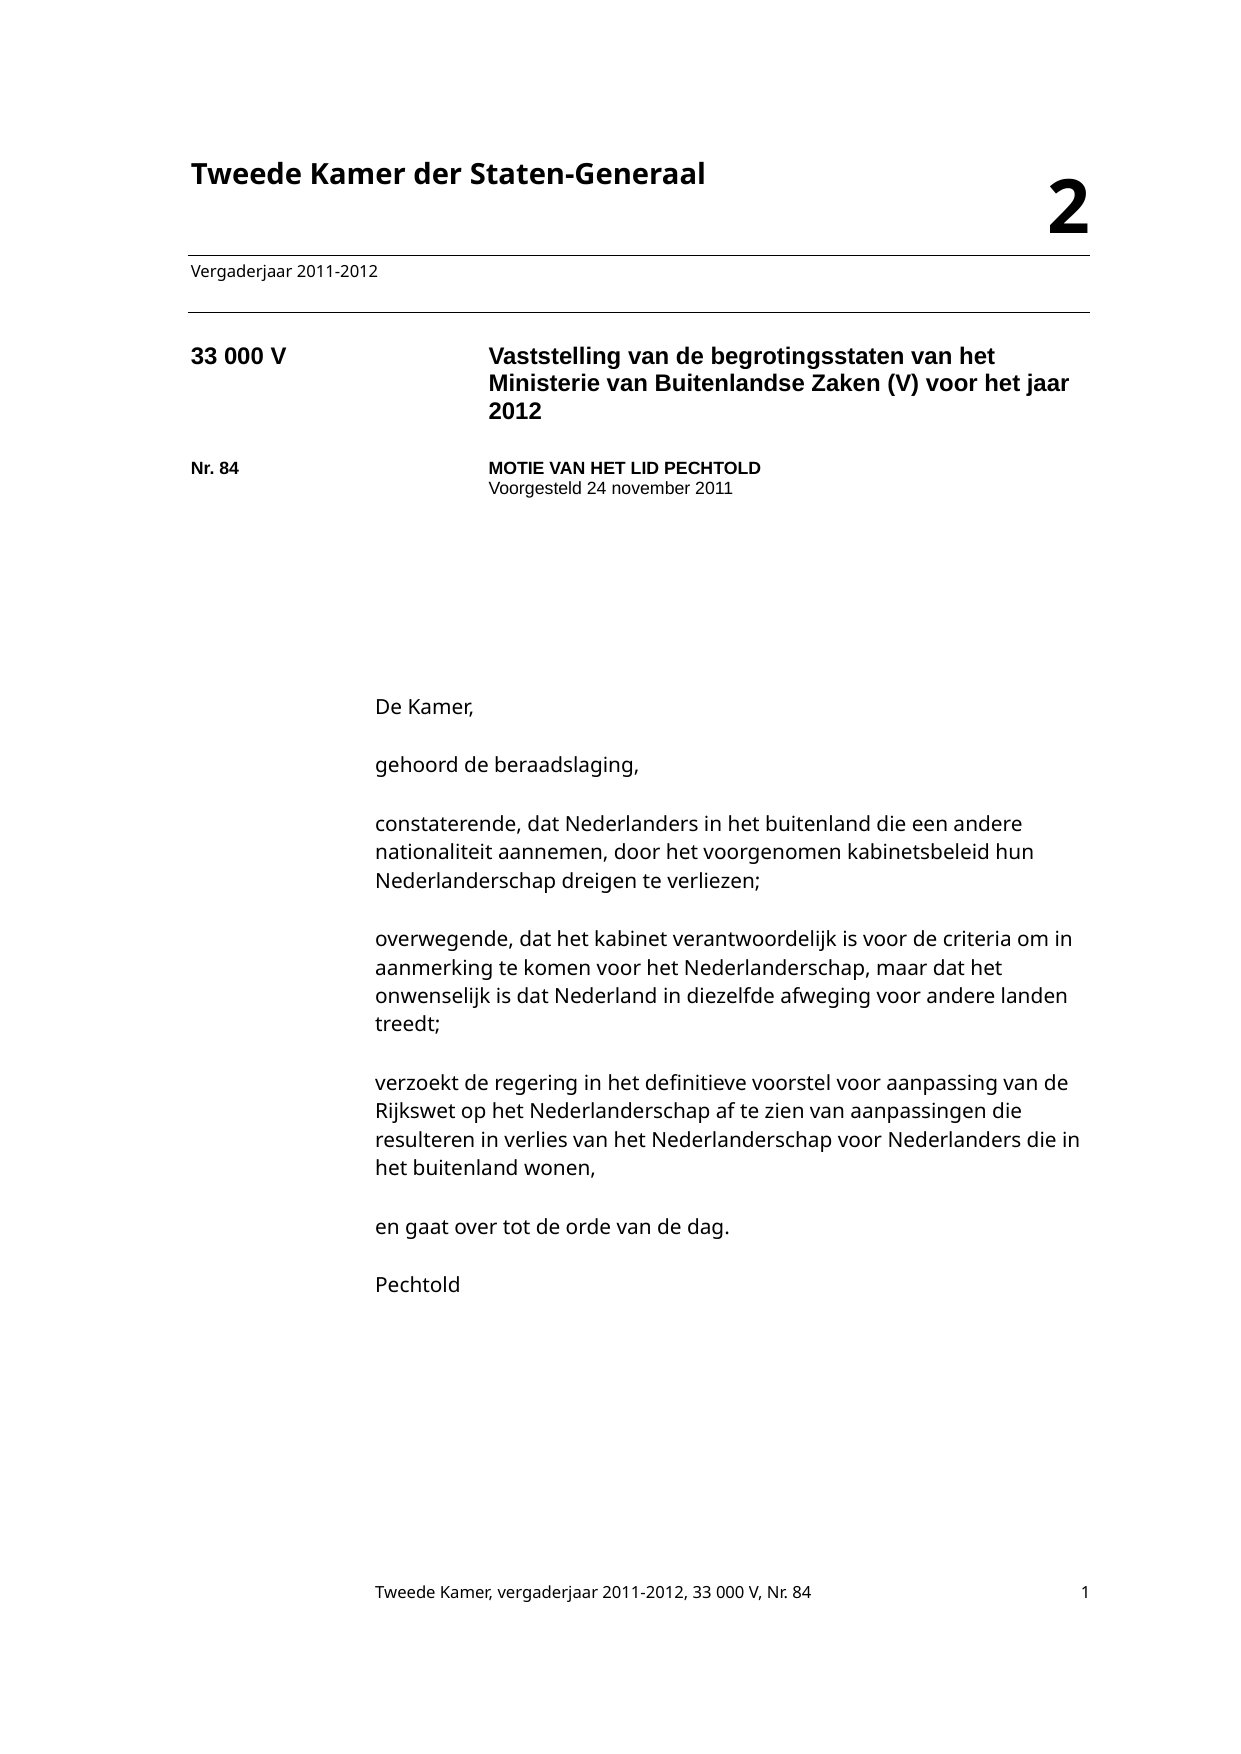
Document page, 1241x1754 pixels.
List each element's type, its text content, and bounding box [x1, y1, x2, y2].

table_header 2 [910, 150, 1090, 255]
table_header Tweede Kamer der Staten-Generaal [188, 150, 909, 255]
table_cell [188, 313, 485, 339]
text overwegende, dat het kabinet verantwoordelijk is voor de criteria om in aanmerking te komen voor het Nederlanderschap, maar dat het onwenselijk is dat Nederland in diezelfde afweging voor andere landen treedt; [375, 924, 1090, 1038]
text constaterende, dat Nederlanders in het buitenland die een andere nationaliteit aannemen, door het voorgenomen kabinetsbeleid hun Nederlanderschap dreigen te verliezen; [375, 809, 1090, 894]
table_cell MOTIE VAN HET LID PECHTOLD Voorgesteld 24 november 2011 [485, 455, 1090, 573]
table_cell Vergaderjaar 2011-2012 [188, 256, 485, 312]
text Pechtold [375, 1270, 1090, 1299]
text verzoekt de regering in het definitieve voorstel voor aanpassing van de Rijkswet op het Nederlanderschap af te zien van aanpassingen die resulteren in verlies van het Nederlanderschap voor Nederlanders die in het buitenland wonen, [375, 1068, 1090, 1182]
text gehoord de beraadslaging, [375, 751, 1090, 779]
text en gaat over tot de orde van de dag. [375, 1212, 1090, 1240]
table_cell 33 000 V [188, 339, 485, 454]
table_cell Nr. 84 [188, 455, 485, 573]
table_cell [485, 313, 1090, 339]
table_cell Vaststelling van de begrotingsstaten van het Ministerie van Buitenlandse Zaken (V) voor het jaar 2012 [485, 339, 1090, 454]
text De Kamer, [375, 692, 1090, 721]
table_cell [485, 256, 1090, 312]
